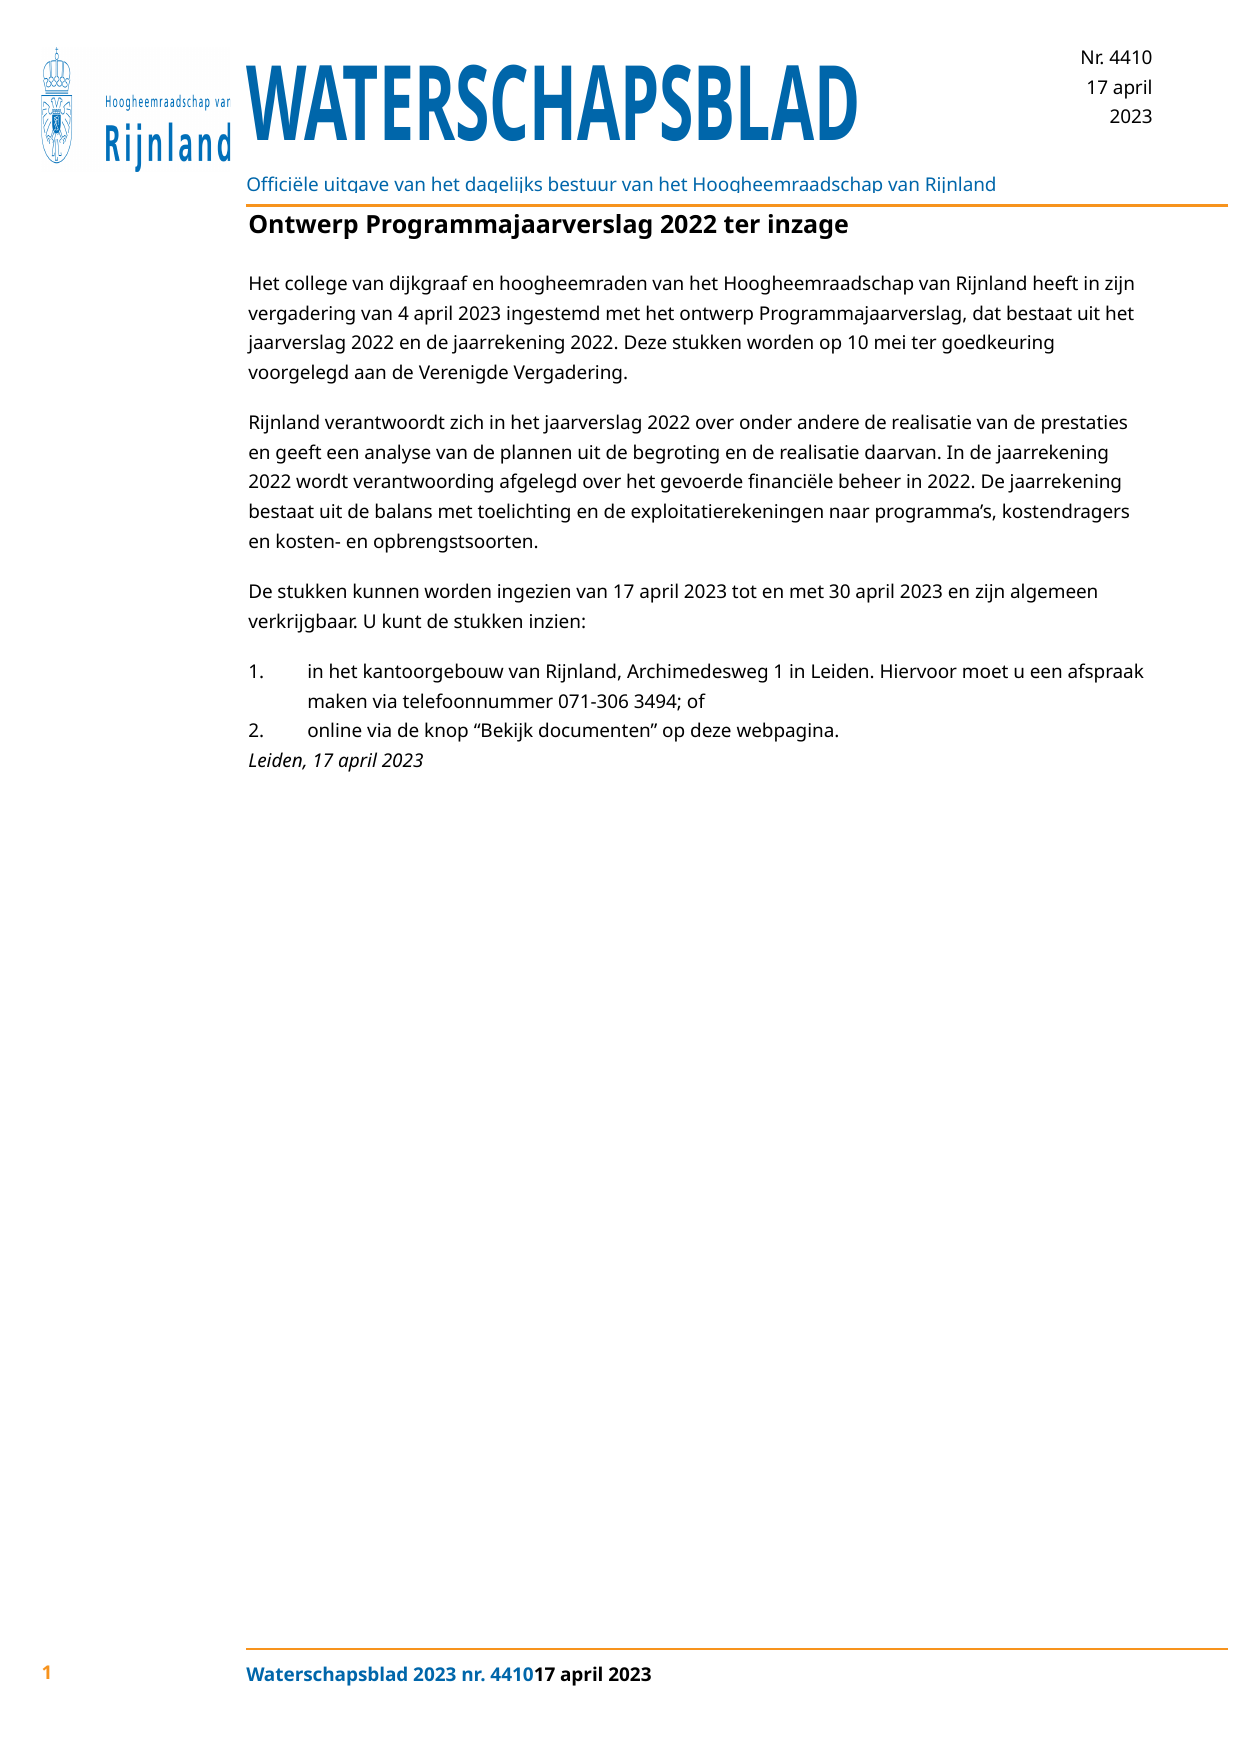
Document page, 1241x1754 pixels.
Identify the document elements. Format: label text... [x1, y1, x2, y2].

text Rijnland verantwoordt zich in het jaarverslag 2022 over onder andere de realisatie van de prestaties en geeft een analyse van de plannen uit de begroting en de realisatie daarvan. In de jaarrekening 2022 wordt verantwoording afgelegd over het gevoerde financiële beheer in 2022. De jaarrekening bestaat uit de balans met toelichting en de exploitatierekeningen naar programma’s, kostendragers en kosten- en opbrengstsoorten. [248, 409, 1152, 553]
text Ontwerp Programmajaarverslag 2022 ter inzage [248, 207, 1152, 241]
picture [41, 47, 231, 172]
list online via de knop “Bekijk documenten” op deze webpagina. [248, 717, 1152, 743]
text De stukken kunnen worden ingezien van 17 april 2023 tot en met 30 april 2023 en zijn algemeen verkrijgbaar. U kunt de stukken inzien: [248, 578, 1152, 633]
text Leiden, 17 april 2023 [248, 747, 1152, 773]
text Het college van dijkgraaf en hoogheemraden van het Hoogheemraadschap van Rijnland heeft in zijn vergadering van 4 april 2023 ingestemd met het ontwerp Programmajaarverslag, dat bestaat uit het jaarverslag 2022 en de jaarrekening 2022. Deze stukken worden op 10 mei ter goedkeuring voorgelegd aan de Verenigde Vergadering. [248, 270, 1152, 385]
list in het kantoorgebouw van Rijnland, Archimedesweg 1 in Leiden. Hiervoor moet u een afspraak maken via telefoonnummer 071-306 3494; of [248, 658, 1152, 713]
